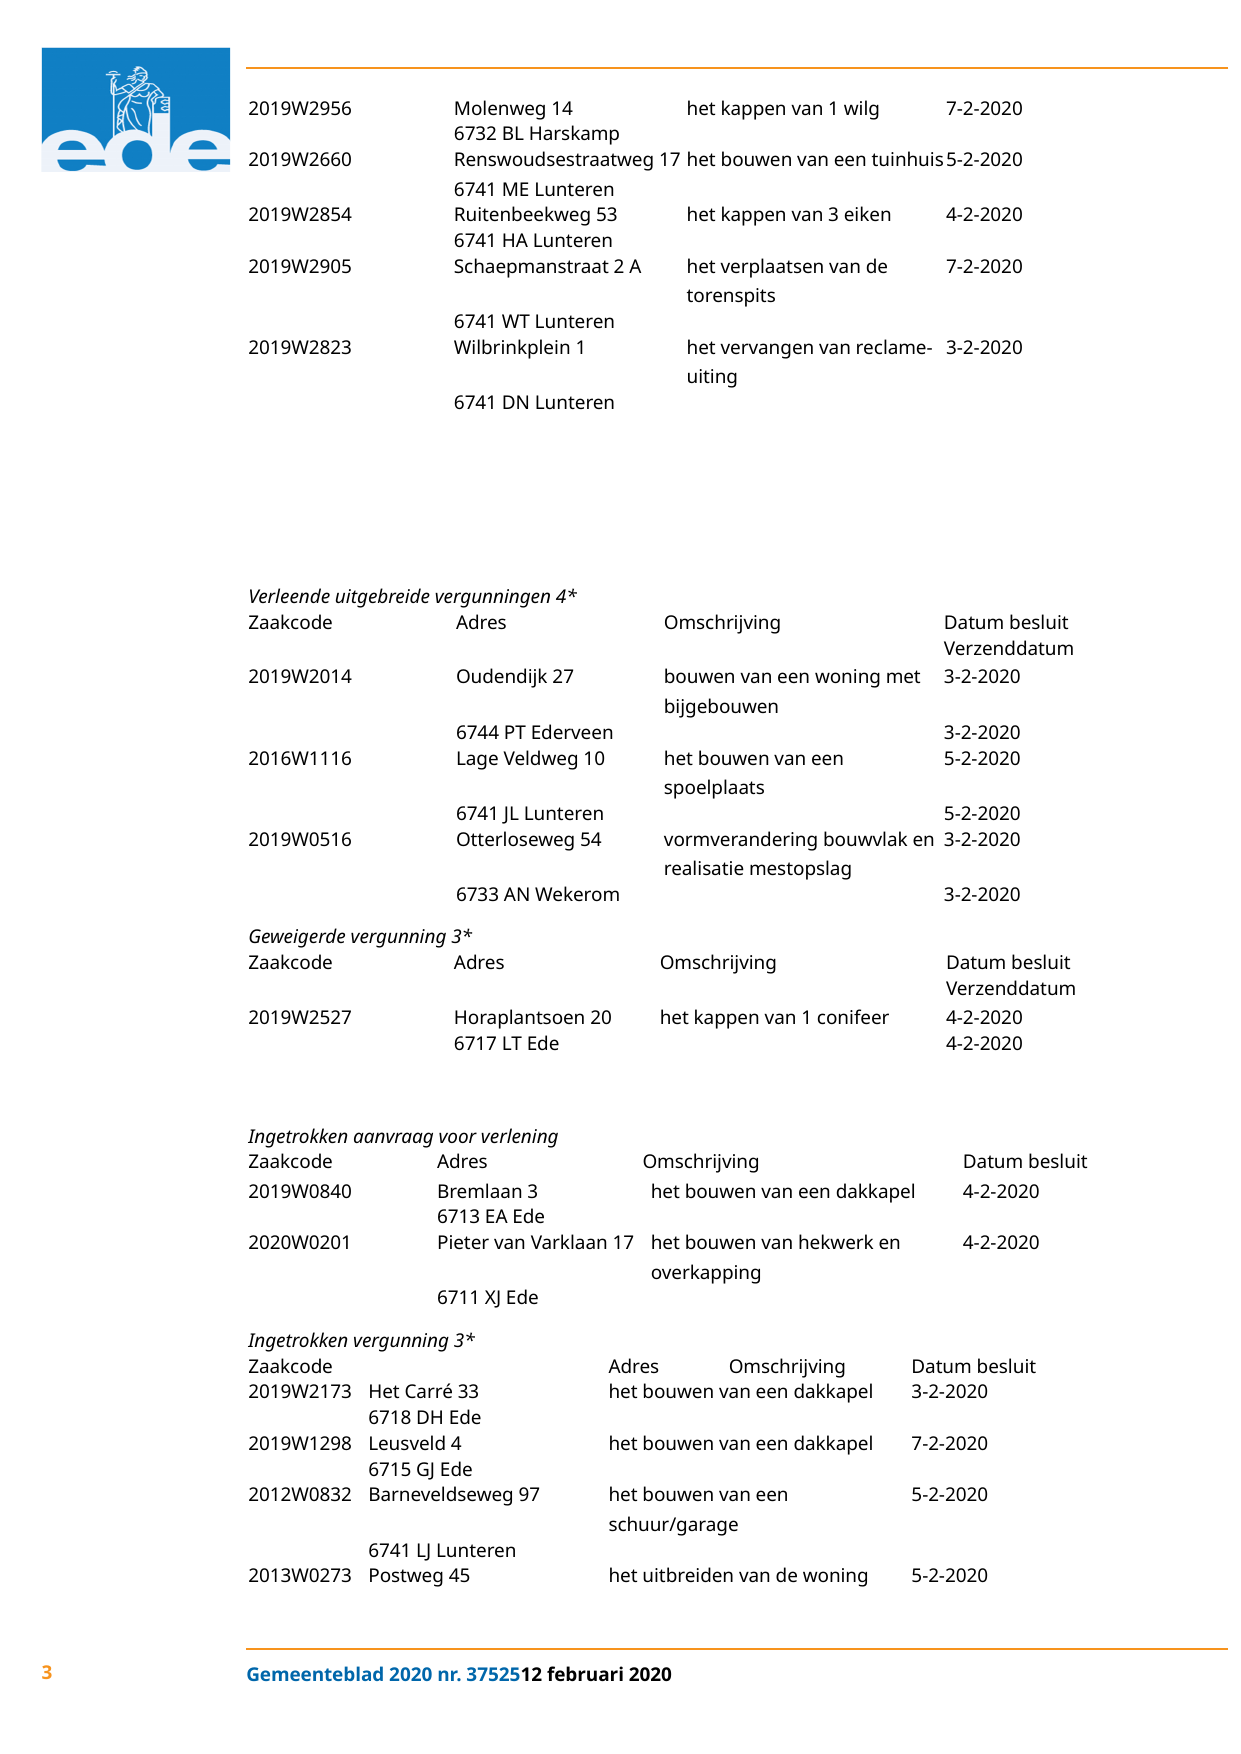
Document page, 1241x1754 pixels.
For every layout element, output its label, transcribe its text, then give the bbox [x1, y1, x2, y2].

table_cell 4-2-2020 [946, 1030, 1152, 1056]
table_cell 3-2-2020 [911, 1379, 1031, 1404]
table_cell 6741 HA Lunteren [454, 227, 686, 253]
table_cell Pieter van Varklaan 17 [437, 1229, 651, 1284]
table_header Omschrijving [660, 950, 946, 975]
table_cell 2019W0516 [248, 826, 456, 881]
table_cell [248, 308, 454, 334]
table_cell 2019W2854 [248, 202, 454, 227]
table_cell 2019W2173 [248, 1379, 368, 1404]
table_cell [911, 1404, 1031, 1430]
table_header Zaakcode [248, 1353, 608, 1379]
table_cell 6741 DN Lunteren [454, 389, 686, 415]
table_cell [248, 1285, 437, 1310]
table_cell 2019W1298 [248, 1430, 368, 1456]
table_cell [686, 121, 946, 146]
table_cell 6741 LJ Lunteren [368, 1537, 608, 1563]
table_cell Wilbrinkplein 1 [454, 334, 686, 389]
text Ingetrokken vergunning 3* [248, 1327, 1152, 1353]
table_cell 2019W2660 [248, 146, 454, 202]
table_cell [946, 227, 1152, 253]
table_header Omschrijving [642, 1149, 963, 1174]
table_cell [248, 389, 454, 415]
table_header 2019W0840 [248, 1178, 437, 1203]
table_cell [664, 719, 944, 745]
table_cell [651, 1285, 963, 1310]
table_cell [608, 1537, 911, 1563]
table_cell [248, 1404, 368, 1430]
table_cell 5-2-2020 [944, 800, 1152, 826]
table_cell het bouwen van hekwerk en overkapping [651, 1229, 963, 1284]
table_cell [686, 308, 946, 334]
table_cell [651, 1204, 963, 1229]
table_cell [454, 975, 659, 1001]
table_cell 5-2-2020 [911, 1482, 1031, 1537]
table_cell 2013W0273 [248, 1563, 368, 1588]
table_header Zaakcode [248, 950, 454, 975]
table_header 2019W2527 [248, 1004, 454, 1030]
table_cell [946, 389, 1152, 415]
table_cell [664, 881, 944, 907]
table_cell 5-2-2020 [946, 146, 1152, 202]
table_cell 2016W1116 [248, 745, 456, 800]
table_cell 4-2-2020 [946, 202, 1152, 227]
table_header Datum besluit [963, 1149, 1152, 1174]
table_cell [660, 975, 946, 1001]
table_cell [686, 389, 946, 415]
table_header Adres [608, 1353, 728, 1379]
table_cell Ruitenbeekweg 53 [454, 202, 686, 227]
table_cell [946, 121, 1152, 146]
table_cell [248, 881, 456, 907]
table_header Zaakcode [248, 609, 456, 635]
table_header het kappen van 1 conifeer [660, 1004, 946, 1030]
table_cell het verplaatsen van de torenspits [686, 253, 946, 308]
table_cell het bouwen van een tuinhuis [686, 146, 946, 202]
table_cell [248, 1030, 454, 1056]
table_cell [456, 635, 664, 660]
table_header Omschrijving [664, 609, 944, 635]
table_cell 3-2-2020 [946, 334, 1152, 389]
table_cell het bouwen van een spoelplaats [664, 745, 944, 800]
table_cell 6732 BL Harskamp [454, 121, 686, 146]
table_header Adres [456, 609, 664, 635]
table_cell [686, 227, 946, 253]
text Verleende uitgebreide vergunningen 4* [248, 583, 1152, 609]
table_header Datum besluit [911, 1353, 1152, 1379]
table_cell [911, 1537, 1031, 1563]
table_cell [963, 1204, 1152, 1229]
table_cell Leusveld 4 [368, 1430, 608, 1456]
table_header 2019W2014 [248, 664, 456, 719]
table_header 3-2-2020 [944, 664, 1152, 719]
table_cell [963, 1285, 1152, 1310]
table_cell 6713 EA Ede [437, 1204, 651, 1229]
table_cell 7-2-2020 [946, 253, 1152, 308]
table_cell 7-2-2020 [911, 1430, 1031, 1456]
text Geweigerde vergunning 3* [248, 924, 1152, 949]
table_cell [664, 635, 944, 660]
table_cell [248, 1537, 368, 1563]
table_cell het uitbreiden van de woning [608, 1563, 911, 1588]
table_cell [608, 1404, 911, 1430]
table_cell het kappen van 1 wilg [686, 95, 946, 121]
table_cell 6715 GJ Ede [368, 1456, 608, 1482]
table_cell 6733 AN Wekerom [456, 881, 664, 907]
table_cell 5-2-2020 [911, 1563, 1031, 1588]
table_cell [248, 1204, 437, 1229]
table_header Adres [437, 1149, 642, 1174]
table_cell het bouwen van een dakkapel [608, 1379, 911, 1404]
picture [41, 47, 231, 172]
table_cell [248, 227, 454, 253]
table_cell [660, 1030, 946, 1056]
table_cell 6717 LT Ede [454, 1030, 659, 1056]
table_cell [248, 121, 454, 146]
table_cell 2020W0201 [248, 1229, 437, 1284]
table_cell 2019W2905 [248, 253, 454, 308]
table_cell 6711 XJ Ede [437, 1285, 651, 1310]
table_cell [248, 800, 456, 826]
table_cell 4-2-2020 [963, 1229, 1152, 1284]
table_header 4-2-2020 [946, 1004, 1152, 1030]
table_header Datum besluit [946, 950, 1152, 975]
table_header Zaakcode [248, 1149, 437, 1174]
table_cell het bouwen van een dakkapel [608, 1430, 911, 1456]
table_header Horaplantsoen 20 [454, 1004, 659, 1030]
table_cell het bouwen van een schuur/garage [608, 1482, 911, 1537]
table_cell Otterloseweg 54 [456, 826, 664, 881]
table_cell [911, 1456, 1031, 1482]
table_cell Verzenddatum [946, 975, 1152, 1001]
table_cell Schaepmanstraat 2 A [454, 253, 686, 308]
table_header Oudendijk 27 [456, 664, 664, 719]
text Ingetrokken aanvraag voor verlening [248, 1123, 1152, 1149]
table_cell [248, 635, 456, 660]
table_cell [608, 1456, 911, 1482]
table_cell het kappen van 3 eiken [686, 202, 946, 227]
table_cell 2019W2823 [248, 334, 454, 389]
table_cell 3-2-2020 [944, 826, 1152, 881]
table_header Adres [454, 950, 659, 975]
table_cell 7-2-2020 [946, 95, 1152, 121]
table_cell [248, 1456, 368, 1482]
table_cell 3-2-2020 [944, 719, 1152, 745]
table_cell vormverandering bouwvlak en realisatie mestopslag [664, 826, 944, 881]
table_cell Molenweg 14 [454, 95, 686, 121]
table_cell [946, 308, 1152, 334]
table_cell 6744 PT Ederveen [456, 719, 664, 745]
table_header 4-2-2020 [963, 1178, 1152, 1203]
table_cell Het Carré 33 [368, 1379, 608, 1404]
table_cell het vervangen van reclame-uiting [686, 334, 946, 389]
table_cell [664, 800, 944, 826]
table_cell [248, 975, 454, 1001]
table_cell 6741 WT Lunteren [454, 308, 686, 334]
table_cell 5-2-2020 [944, 745, 1152, 800]
table_header het bouwen van een dakkapel [651, 1178, 963, 1203]
table_header Bremlaan 3 [437, 1178, 651, 1203]
table_cell 3-2-2020 [944, 881, 1152, 907]
table_cell 6741 JL Lunteren [456, 800, 664, 826]
table_cell [248, 719, 456, 745]
table_header Omschrijving [729, 1353, 911, 1379]
table_cell Barneveldseweg 97 [368, 1482, 608, 1537]
table_cell Lage Veldweg 10 [456, 745, 664, 800]
table_cell 2012W0832 [248, 1482, 368, 1537]
table_cell Verzenddatum [944, 635, 1152, 660]
table_cell Renswoudsestraatweg 17 6741 ME Lunteren [454, 146, 686, 202]
table_cell 6718 DH Ede [368, 1404, 608, 1430]
table_cell 2019W2956 [248, 95, 454, 121]
table_header bouwen van een woning met bijgebouwen [664, 664, 944, 719]
table_header Datum besluit [944, 609, 1152, 635]
table_cell Postweg 45 [368, 1563, 608, 1588]
